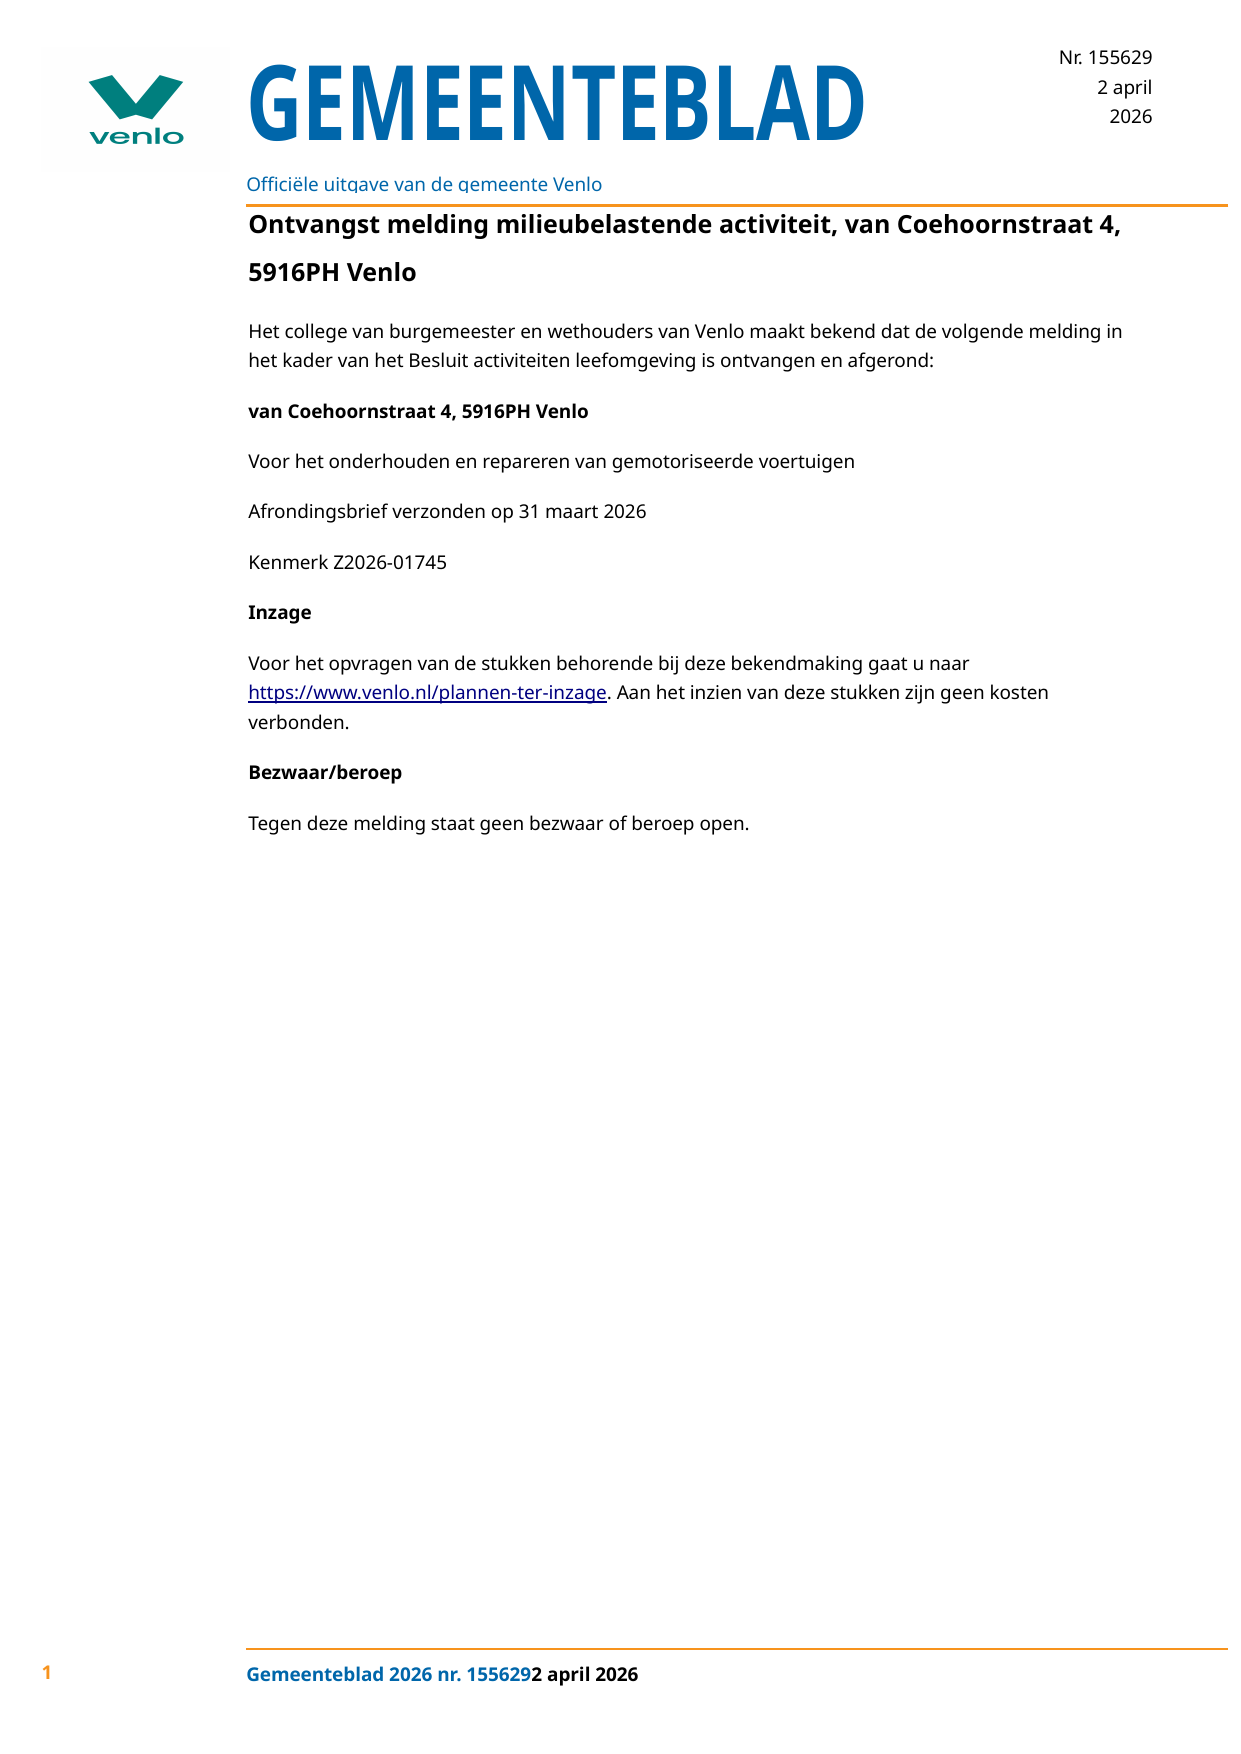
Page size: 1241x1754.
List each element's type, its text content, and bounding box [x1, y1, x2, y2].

text Afrondingsbrief verzonden op 31 maart 2026 [248, 499, 1152, 524]
text Voor het onderhouden en repareren van gemotoriseerde voertuigen [248, 448, 1152, 474]
text van Coehoornstraat 4, 5916PH Venlo [248, 398, 1152, 424]
text Bezwaar/beroep [248, 759, 1152, 785]
picture [41, 47, 231, 172]
text Voor het opvragen van de stukken behorende bij deze bekendmaking gaat u naar https://www.venlo.nl/plannen-ter-inzage. Aan het inzien van deze stukken zijn geen kosten verbonden. [248, 650, 1152, 735]
text Inzage [248, 599, 1152, 625]
text Ontvangst melding milieubelastende activiteit, van Coehoornstraat 4, 5916PH Venlo [248, 207, 1152, 288]
text Tegen deze melding staat geen bezwaar of beroep open. [248, 810, 1152, 836]
text Kenmerk Z2026-01745 [248, 549, 1152, 575]
text Het college van burgemeester en wethouders van Venlo maakt bekend dat de volgende melding in het kader van het Besluit activiteiten leefomgeving is ontvangen en afgerond: [248, 318, 1152, 373]
